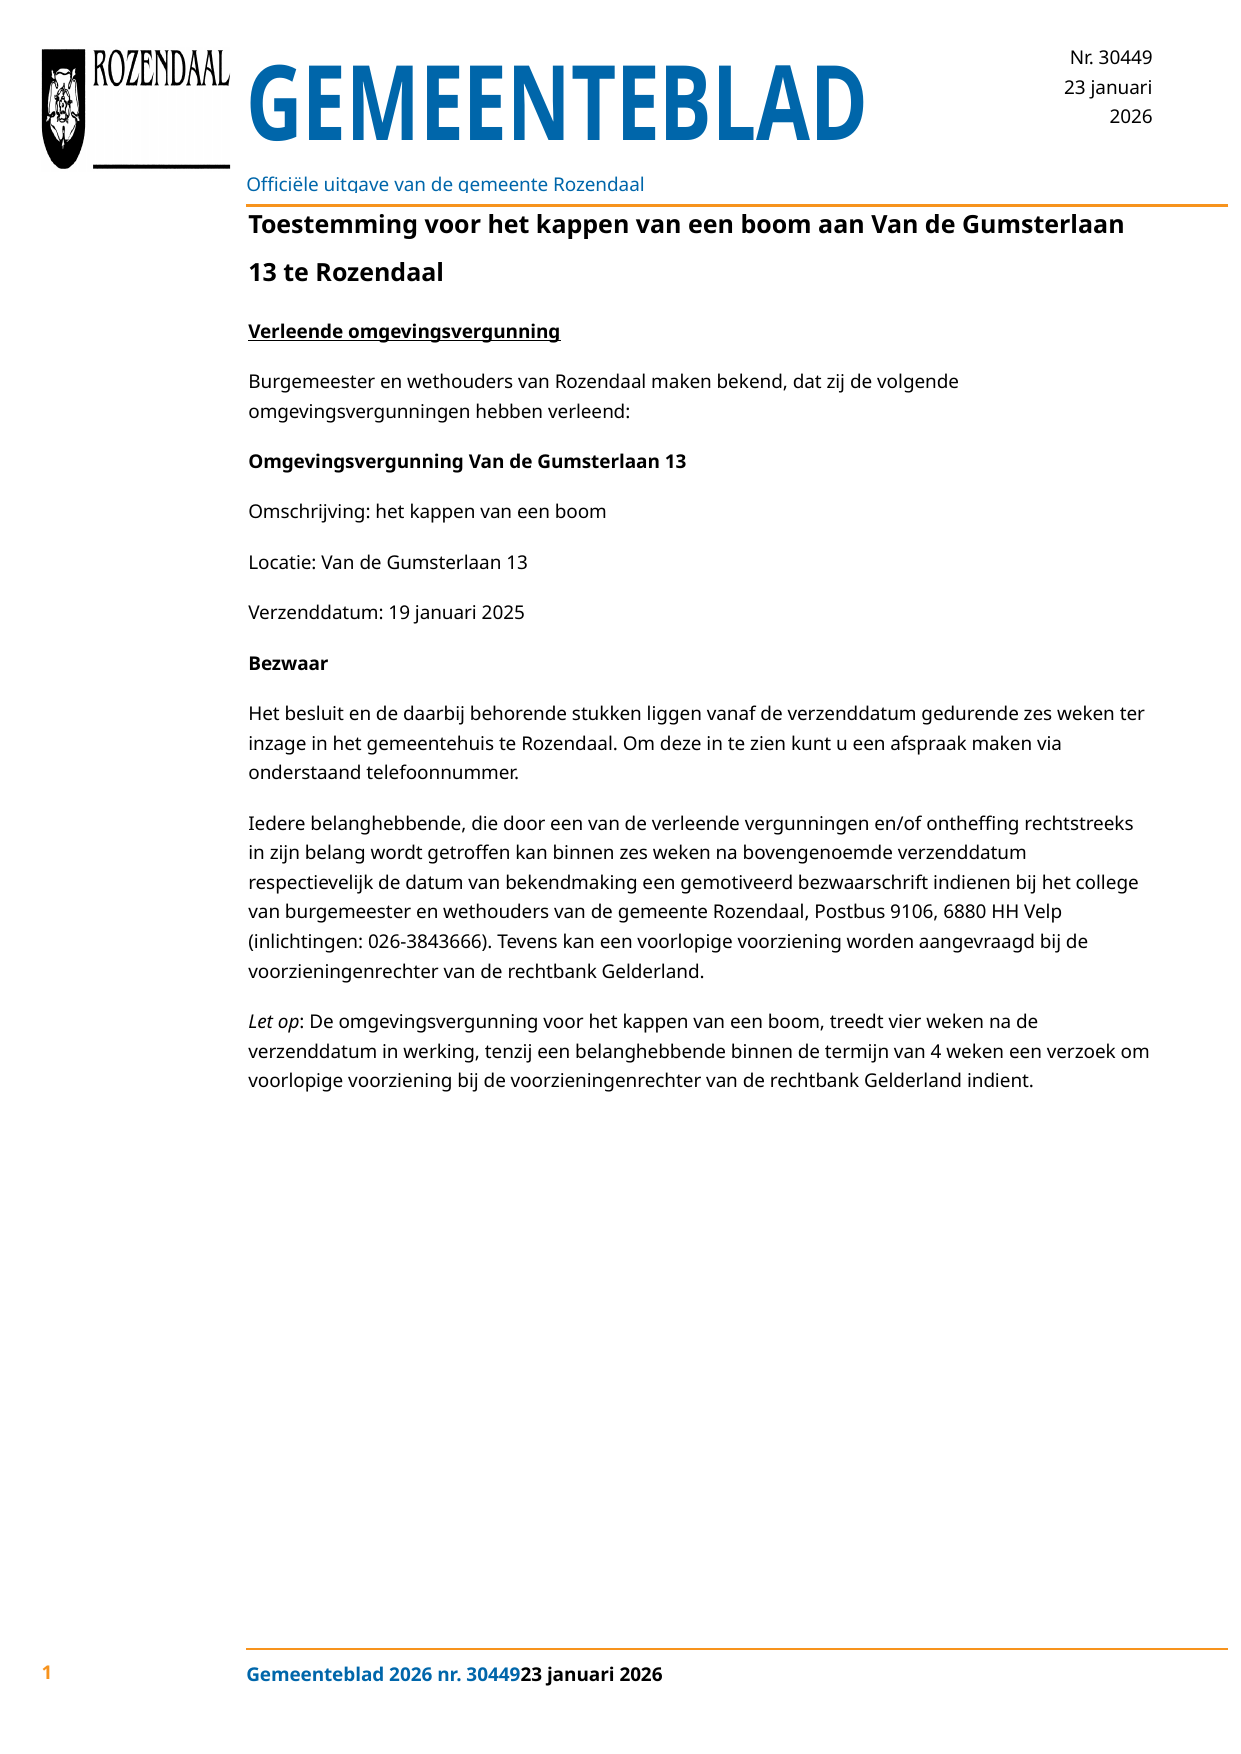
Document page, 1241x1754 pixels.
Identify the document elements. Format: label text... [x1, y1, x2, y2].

picture [41, 47, 231, 172]
text Het besluit en de daarbij behorende stukken liggen vanaf de verzenddatum gedurende zes weken ter inzage in het gemeentehuis te Rozendaal. Om deze in te zien kunt u een afspraak maken via onderstaand telefoonnummer. [248, 700, 1152, 785]
text Omschrijving: het kappen van een boom [248, 499, 1152, 524]
text Omgevingsvergunning Van de Gumsterlaan 13 [248, 448, 1152, 474]
text Let op: De omgevingsvergunning voor het kappen van een boom, treedt vier weken na de verzenddatum in werking, tenzij een belanghebbende binnen de termijn van 4 weken een verzoek om voorlopige voorziening bij de voorzieningenrechter van de rechtbank Gelderland indient. [248, 1008, 1152, 1093]
text Toestemming voor het kappen van een boom aan Van de Gumsterlaan 13 te Rozendaal [248, 207, 1152, 288]
text Bezwaar [248, 650, 1152, 676]
text Burgemeester en wethouders van Rozendaal maken bekend, dat zij de volgende omgevingsvergunningen hebben verleend: [248, 368, 1152, 424]
text Verleende omgevingsvergunning [248, 318, 1152, 344]
text Iedere belanghebbende, die door een van de verleende vergunningen en/of ontheffing rechtstreeks in zijn belang wordt getroffen kan binnen zes weken na bovengenoemde verzenddatum respectievelijk de datum van bekendmaking een gemotiveerd bezwaarschrift indienen bij het college van burgemeester en wethouders van de gemeente Rozendaal, Postbus 9106, 6880 HH Velp (inlichtingen: 026-3843666). Tevens kan een voorlopige voorziening worden aangevraagd bij de voorzieningenrechter van de rechtbank Gelderland. [248, 810, 1152, 984]
text Verzenddatum: 19 januari 2025 [248, 599, 1152, 625]
text Locatie: Van de Gumsterlaan 13 [248, 549, 1152, 575]
